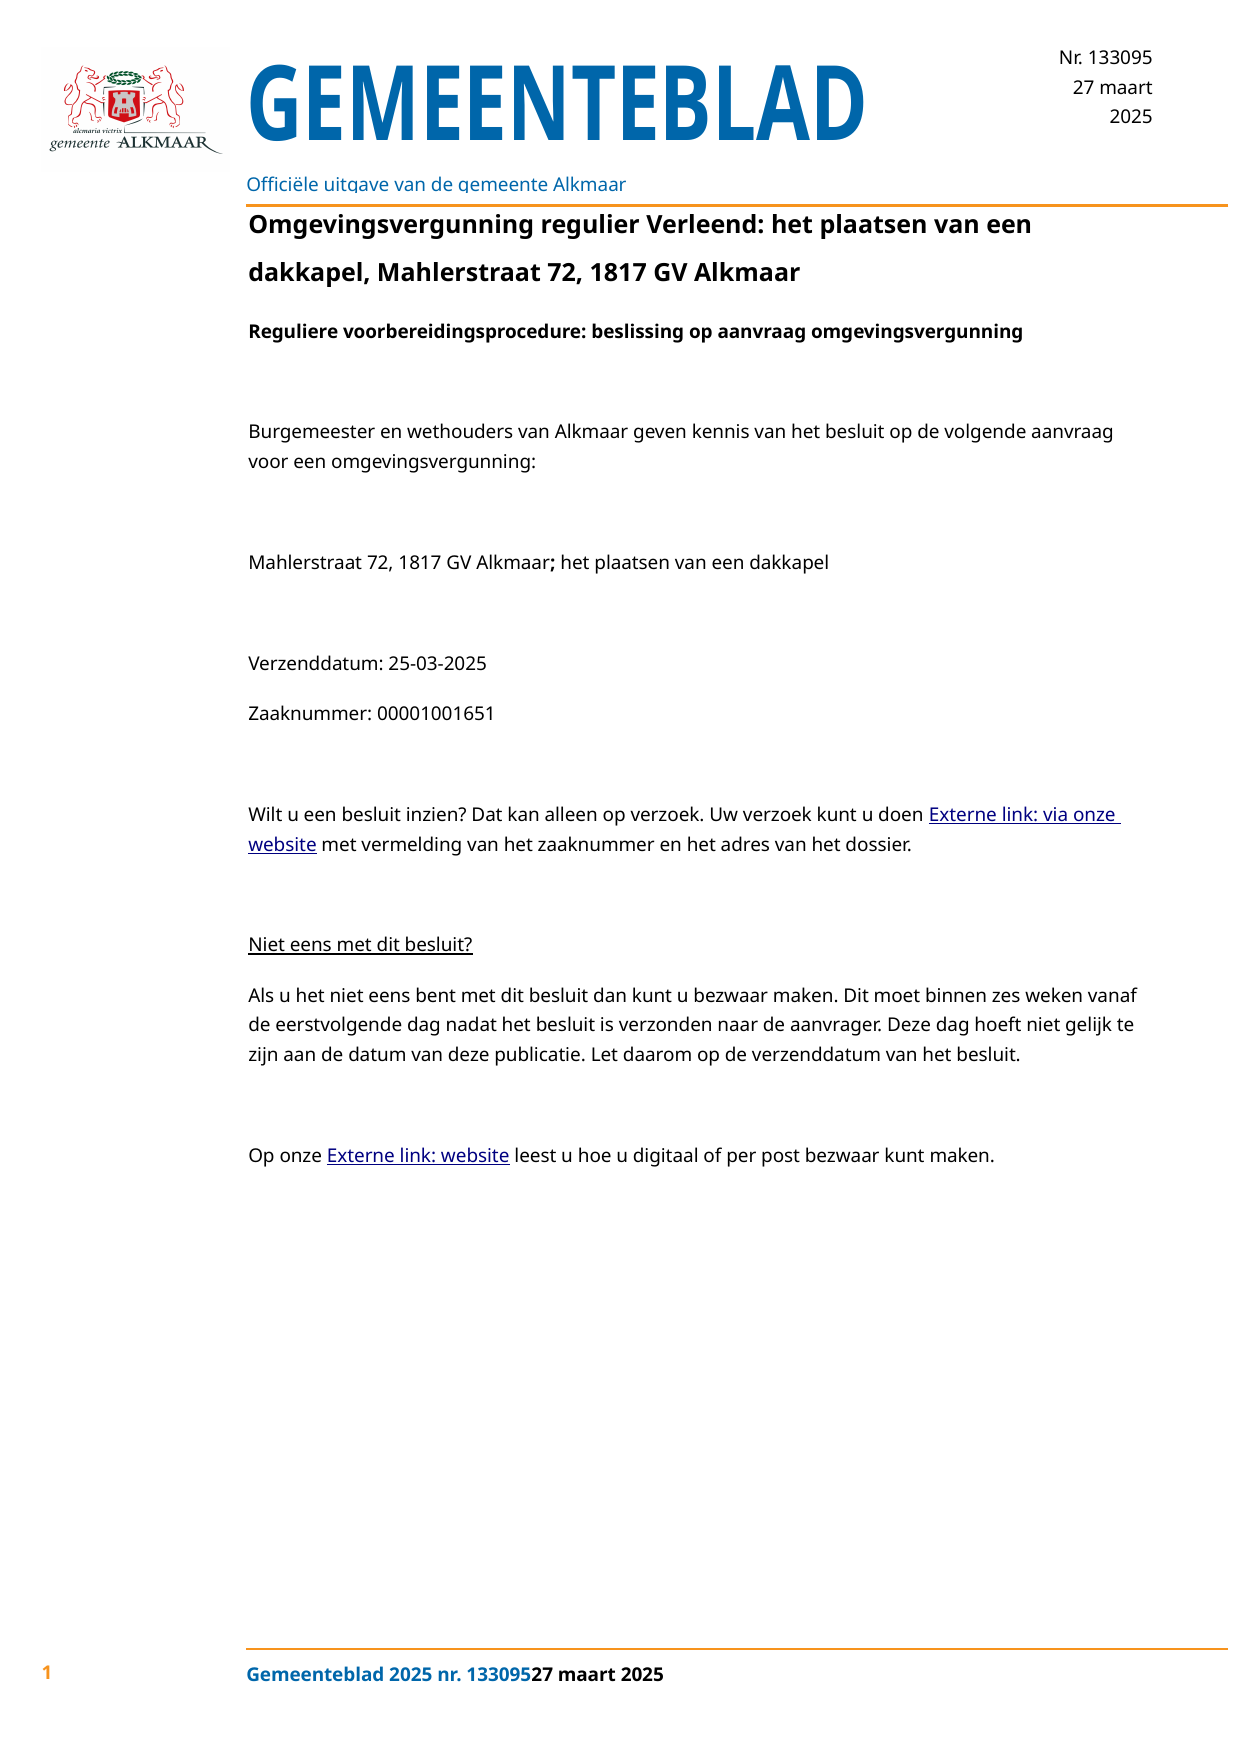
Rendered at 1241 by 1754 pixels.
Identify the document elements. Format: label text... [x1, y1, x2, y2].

picture [41, 47, 231, 172]
text Zaaknummer: 00001001651 [248, 700, 1152, 726]
text Omgevingsvergunning regulier Verleend: het plaatsen van een dakkapel, Mahlerstraat 72, 1817 GV Alkmaar [248, 207, 1152, 288]
text Wilt u een besluit inzien? Dat kan alleen op verzoek. Uw verzoek kunt u doen Externe link: via onze website met vermelding van het zaaknummer en het adres van het dossier. [248, 801, 1152, 857]
text Op onze Externe link: website leest u hoe u digitaal of per post bezwaar kunt maken. [248, 1142, 1152, 1168]
text Niet eens met dit besluit? [248, 932, 1152, 957]
text Reguliere voorbereidingsprocedure: beslissing op aanvraag omgevingsvergunning [248, 318, 1152, 344]
text Mahlerstraat 72, 1817 GV Alkmaar; het plaatsen van een dakkapel [248, 549, 1152, 575]
text Burgemeester en wethouders van Alkmaar geven kennis van het besluit op de volgende aanvraag voor een omgevingsvergunning: [248, 419, 1152, 474]
text Als u het niet eens bent met dit besluit dan kunt u bezwaar maken. Dit moet binnen zes weken vanaf de eerstvolgende dag nadat het besluit is verzonden naar de aanvrager. Deze dag hoeft niet gelijk te zijn aan de datum van deze publicatie. Let daarom op de verzenddatum van het besluit. [248, 982, 1152, 1067]
text Verzenddatum: 25-03-2025 [248, 650, 1152, 676]
